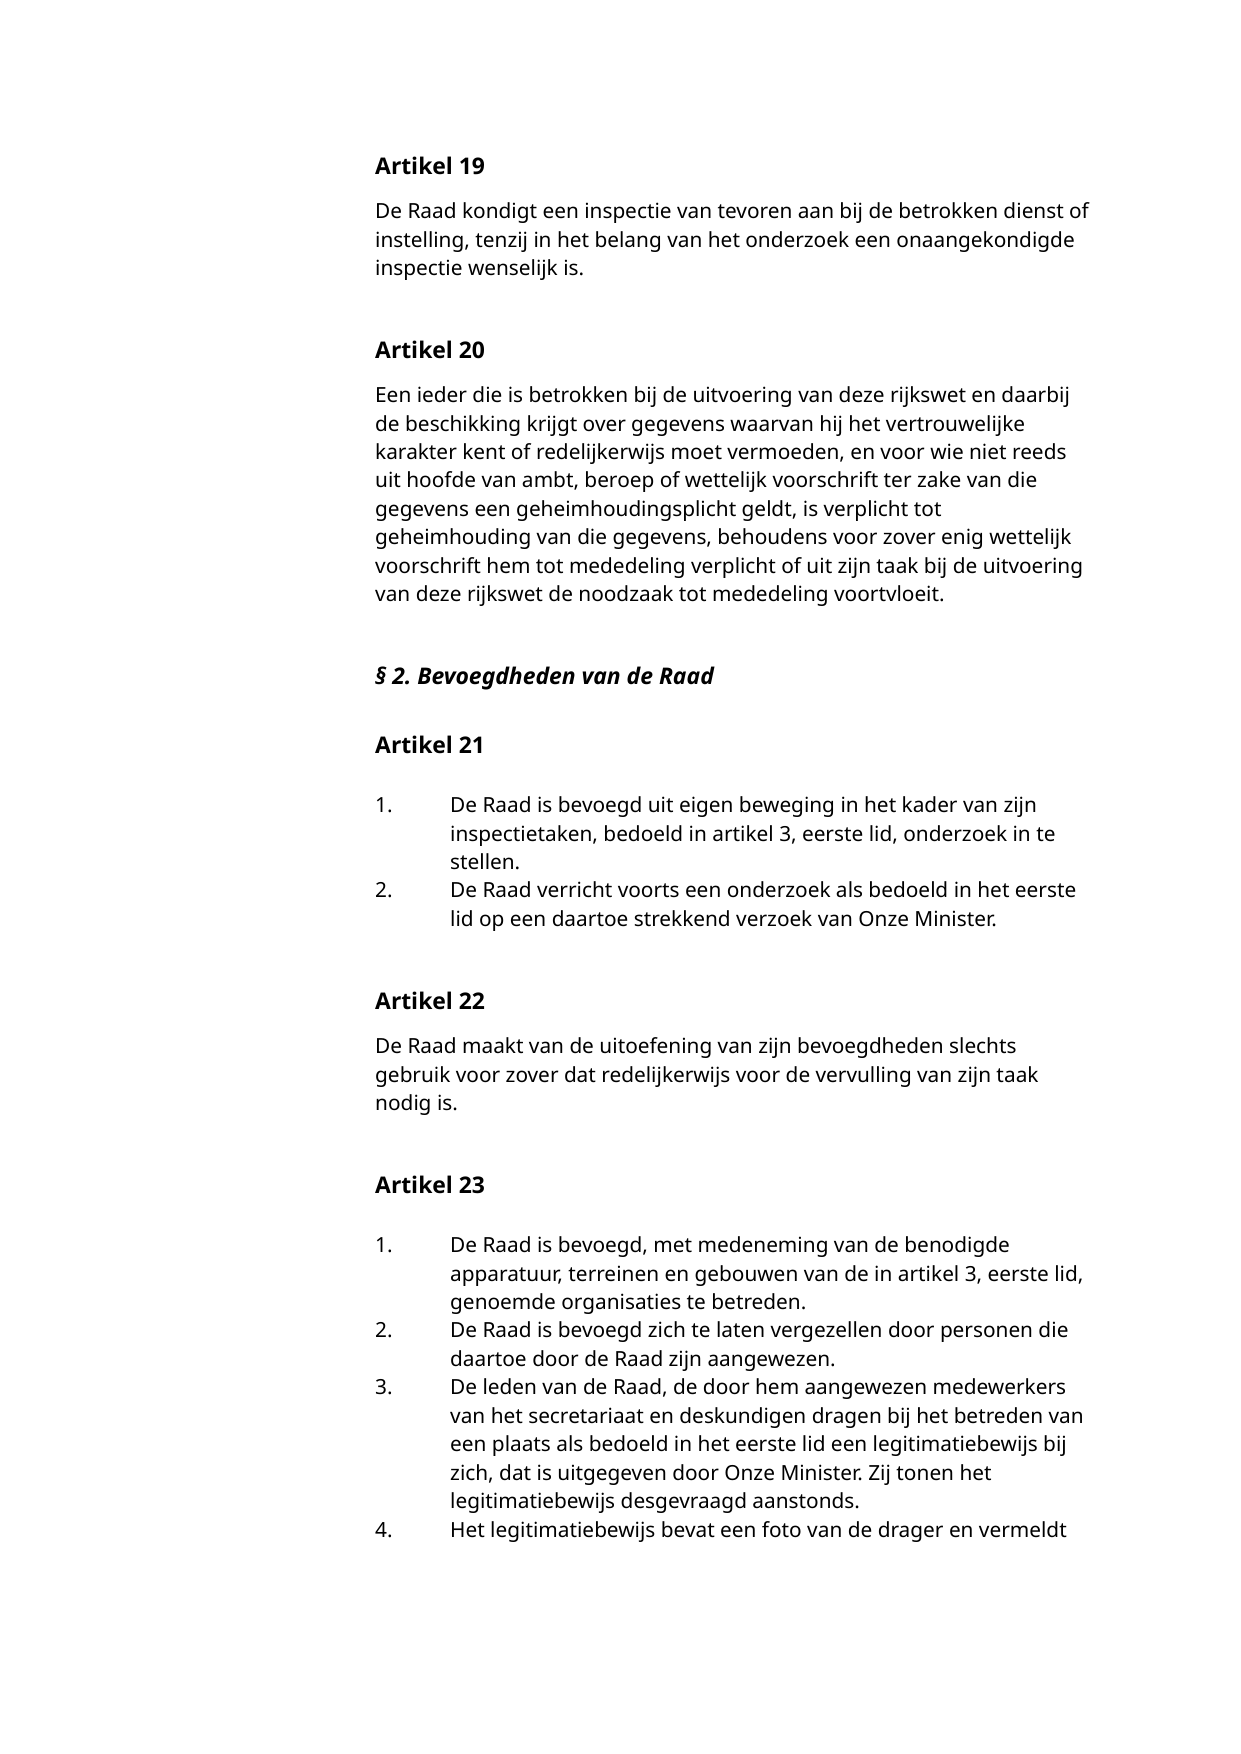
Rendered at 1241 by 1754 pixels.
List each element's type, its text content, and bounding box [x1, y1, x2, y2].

subtitle Artikel 20 [375, 334, 1090, 365]
text Een ieder die is betrokken bij de uitvoering van deze rijkswet en daarbij de beschikking krijgt over gegevens waarvan hij het vertrouwelijke karakter kent of redelijkerwijs moet vermoeden, en voor wie niet reeds uit hoofde van ambt, beroep of wettelijk voorschrift ter zake van die gegevens een geheimhoudingsplicht geldt, is verplicht tot geheimhouding van die gegevens, behoudens voor zover enig wettelijk voorschrift hem tot mededeling verplicht of uit zijn taak bij de uitvoering van deze rijkswet de noodzaak tot mededeling voortvloeit. [375, 380, 1090, 608]
text De Raad maakt van de uitoefening van zijn bevoegdheden slechts gebruik voor zover dat redelijkerwijs voor de vervulling van zijn taak nodig is. [375, 1031, 1090, 1117]
text De Raad kondigt een inspectie van tevoren aan bij de betrokken dienst of instelling, tenzij in het belang van het onderzoek een onaangekondigde inspectie wenselijk is. [375, 196, 1090, 282]
list De leden van de Raad, de door hem aangewezen medewerkers van het secretariaat en deskundigen dragen bij het betreden van een plaats als bedoeld in het eerste lid een legitimatiebewijs bij zich, dat is uitgegeven door Onze Minister. Zij tonen het legitimatiebewijs desgevraagd aanstonds. [375, 1372, 1090, 1515]
subtitle Artikel 19 [375, 150, 1090, 181]
subtitle Artikel 22 [375, 985, 1090, 1016]
subtitle Artikel 23 [375, 1169, 1090, 1200]
subtitle Artikel 21 [375, 729, 1090, 760]
list De Raad is bevoegd uit eigen beweging in het kader van zijn inspectietaken, bedoeld in artikel 3, eerste lid, onderzoek in te stellen. [375, 790, 1090, 876]
list Het legitimatiebewijs bevat een foto van de drager en vermeldt [375, 1515, 1090, 1543]
list De Raad is bevoegd zich te laten vergezellen door personen die daartoe door de Raad zijn aangewezen. [375, 1316, 1090, 1372]
list De Raad verricht voorts een onderzoek als bedoeld in het eerste lid op een daartoe strekkend verzoek van Onze Minister. [375, 876, 1090, 932]
subtitle § 2. Bevoegdheden van de Raad [375, 660, 1090, 692]
list De Raad is bevoegd, met medeneming van de benodigde apparatuur, terreinen en gebouwen van de in artikel 3, eerste lid, genoemde organisaties te betreden. [375, 1230, 1090, 1316]
